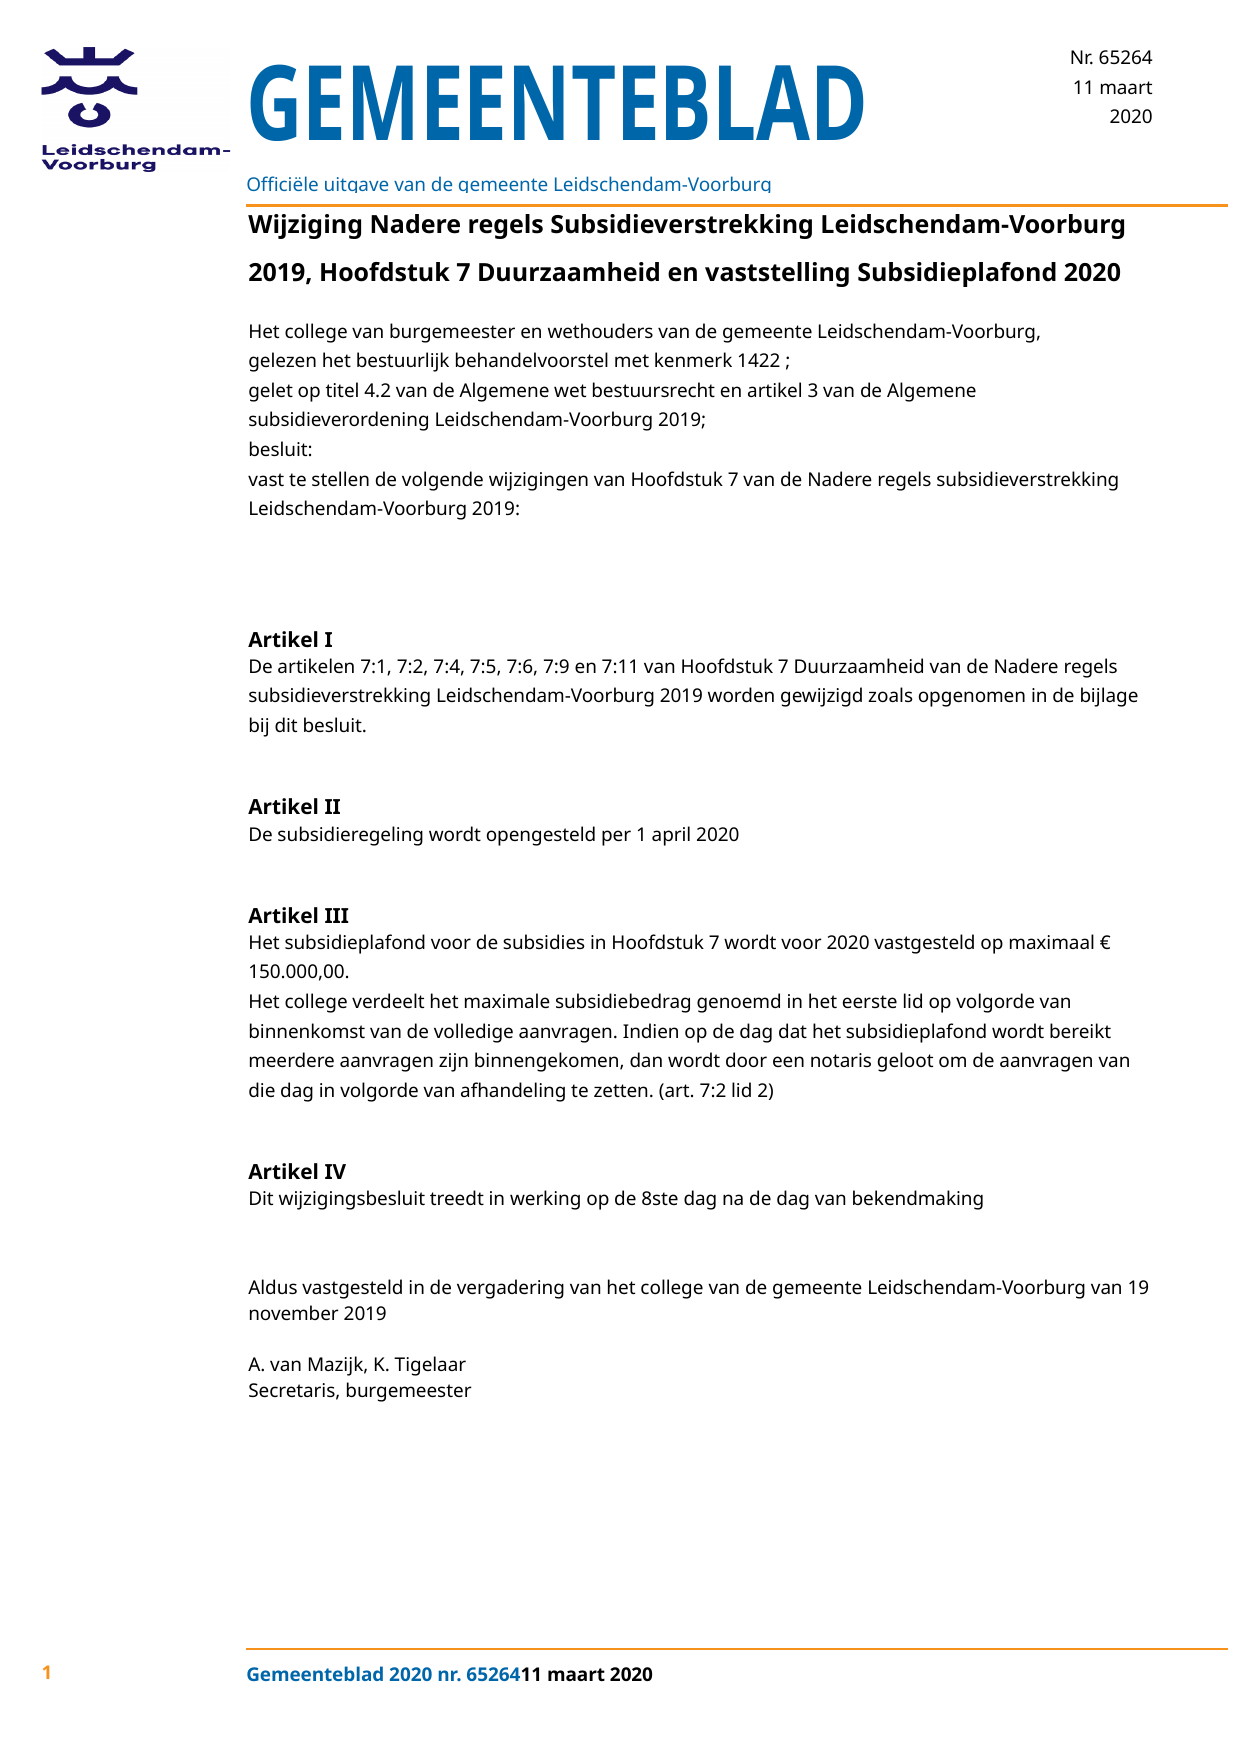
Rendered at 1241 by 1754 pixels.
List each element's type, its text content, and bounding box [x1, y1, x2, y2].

text Secretaris, burgemeester [248, 1377, 1152, 1403]
picture [41, 47, 231, 172]
text Wijziging Nadere regels Subsidieverstrekking Leidschendam-Voorburg 2019, Hoofdstuk 7 Duurzaamheid en vaststelling Subsidieplafond 2020 [248, 207, 1152, 288]
text A. van Mazijk, K. Tigelaar [248, 1351, 1152, 1377]
text Het college van burgemeester en wethouders van de gemeente Leidschendam-Voorburg, [248, 318, 1152, 344]
text gelezen het bestuurlijk behandelvoorstel met kenmerk 1422 ; [248, 347, 1152, 373]
text gelet op titel 4.2 van de Algemene wet bestuursrecht en artikel 3 van de Algemene subsidieverordening Leidschendam-Voorburg 2019; [248, 377, 1152, 432]
text besluit: [248, 436, 1152, 462]
text De artikelen 7:1, 7:2, 7:4, 7:5, 7:6, 7:9 en 7:11 van Hoofdstuk 7 Duurzaamheid van de Nadere regels subsidieverstrekking Leidschendam-Voorburg 2019 worden gewijzigd zoals opgenomen in de bijlage bij dit besluit. [248, 653, 1152, 738]
text Het college verdeelt het maximale subsidiebedrag genoemd in het eerste lid op volgorde van binnenkomst van de volledige aanvragen. Indien op de dag dat het subsidieplafond wordt bereikt meerdere aanvragen zijn binnengekomen, dan wordt door een notaris geloot om de aanvragen van die dag in volgorde van afhandeling te zetten. (art. 7:2 lid 2) [248, 988, 1152, 1103]
text vast te stellen de volgende wijzigingen van Hoofdstuk 7 van de Nadere regels subsidieverstrekking Leidschendam-Voorburg 2019: [248, 466, 1152, 521]
text Het subsidieplafond voor de subsidies in Hoofdstuk 7 wordt voor 2020 vastgesteld op maximaal € 150.000,00. [248, 929, 1152, 984]
text Artikel II [248, 792, 1152, 821]
text Dit wijzigingsbesluit treedt in werking op de 8ste dag na de dag van bekendmaking [248, 1186, 1152, 1211]
text Artikel IV [248, 1157, 1152, 1186]
text Aldus vastgesteld in de vergadering van het college van de gemeente Leidschendam-Voorburg van 19 november 2019 [248, 1274, 1152, 1326]
text Artikel III [248, 901, 1152, 929]
text De subsidieregeling wordt opengesteld per 1 april 2020 [248, 821, 1152, 846]
text Artikel I [248, 625, 1152, 653]
